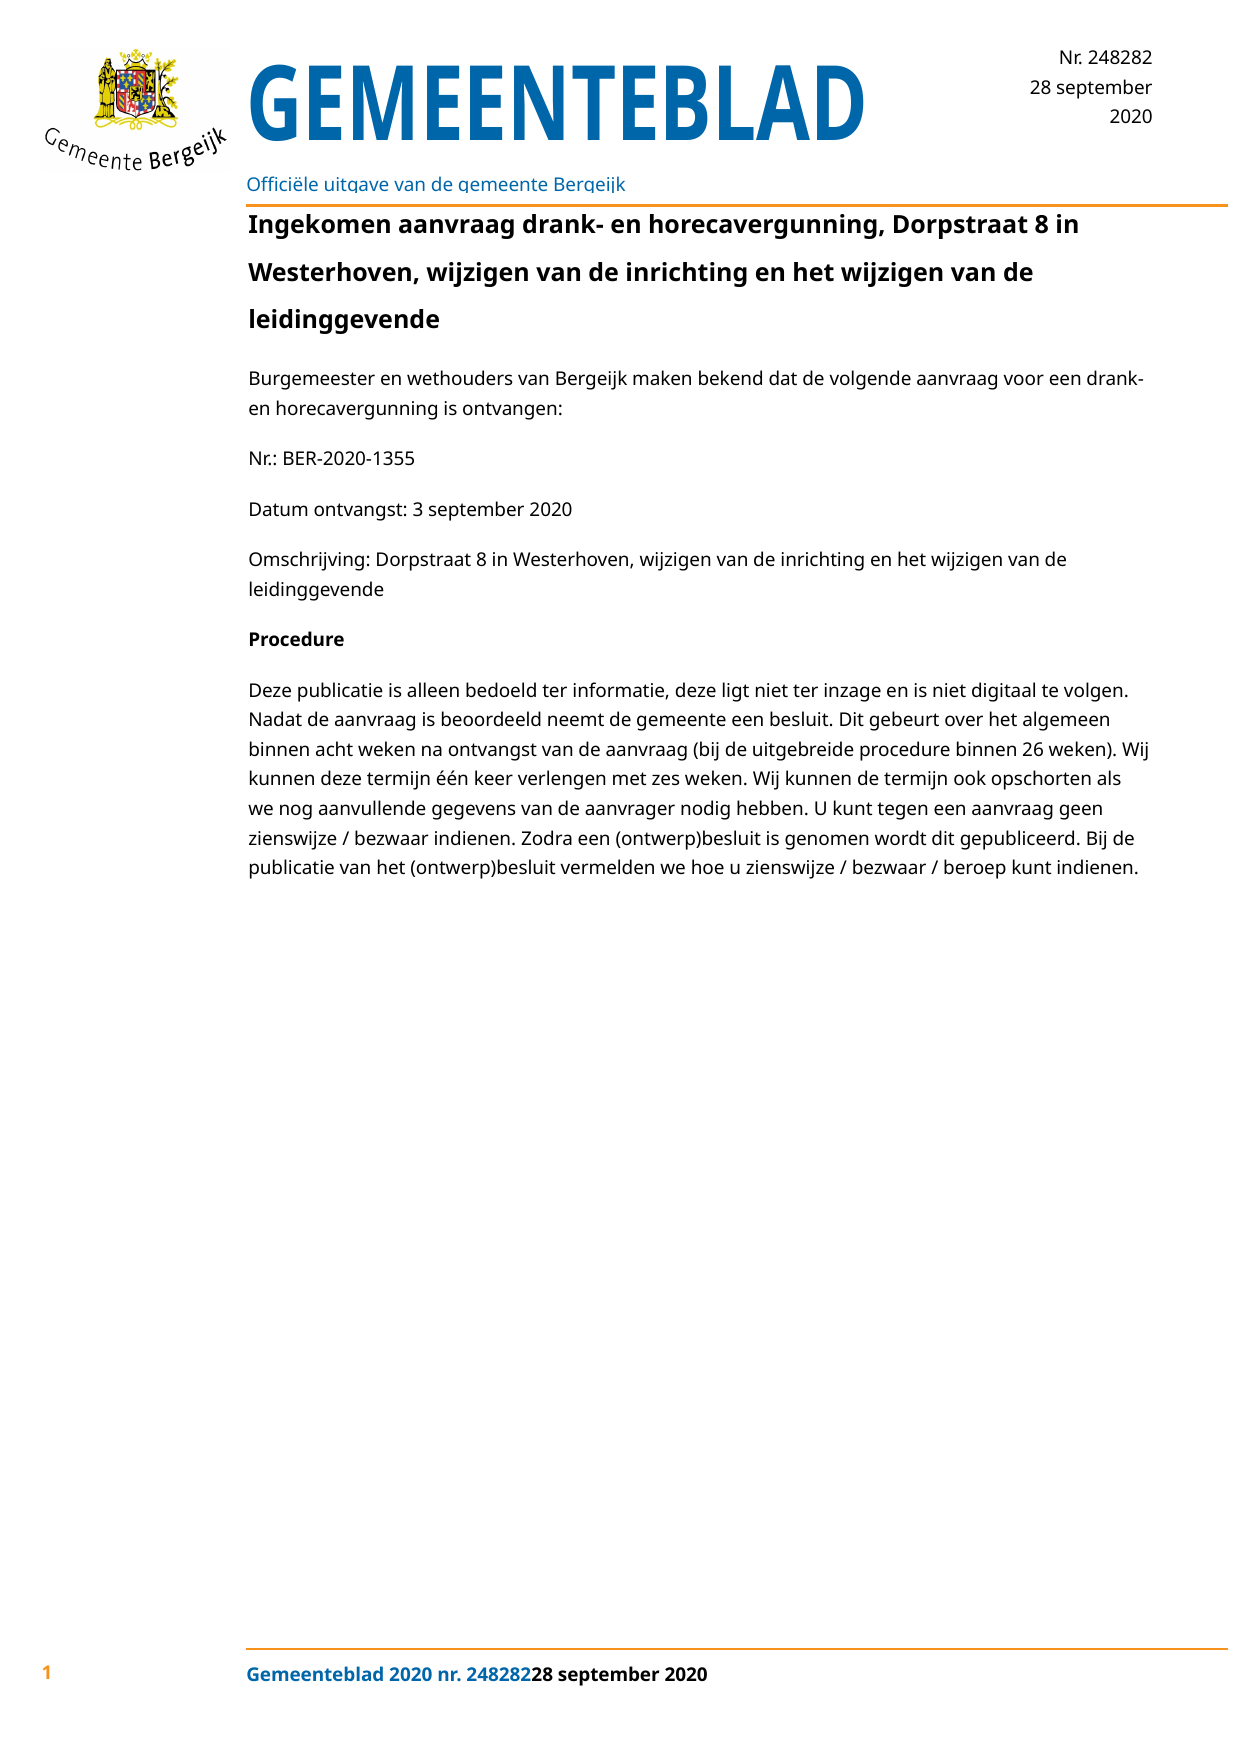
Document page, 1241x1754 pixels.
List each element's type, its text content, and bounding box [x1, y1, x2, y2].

text Ingekomen aanvraag drank- en horecavergunning, Dorpstraat 8 in Westerhoven, wijzigen van de inrichting en het wijzigen van de leidinggevende [248, 207, 1152, 336]
picture [41, 47, 231, 172]
text Procedure [248, 626, 1152, 652]
text Nr.: BER-2020-1355 [248, 446, 1152, 471]
text Burgemeester en wethouders van Bergeijk maken bekend dat de volgende aanvraag voor een drank- en horecavergunning is ontvangen: [248, 366, 1152, 421]
text Omschrijving: Dorpstraat 8 in Westerhoven, wijzigen van de inrichting en het wijzigen van de leidinggevende [248, 546, 1152, 602]
text Datum ontvangst: 3 september 2020 [248, 496, 1152, 522]
text Deze publicatie is alleen bedoeld ter informatie, deze ligt niet ter inzage en is niet digitaal te volgen. Nadat de aanvraag is beoordeeld neemt de gemeente een besluit. Dit gebeurt over het algemeen binnen acht weken na ontvangst van de aanvraag (bij de uitgebreide procedure binnen 26 weken). Wij kunnen deze termijn één keer verlengen met zes weken. Wij kunnen de termijn ook opschorten als we nog aanvullende gegevens van de aanvrager nodig hebben. U kunt tegen een aanvraag geen zienswijze / bezwaar indienen. Zodra een (ontwerp)besluit is genomen wordt dit gepubliceerd. Bij de publicatie van het (ontwerp)besluit vermelden we hoe u zienswijze / bezwaar / beroep kunt indienen. [248, 677, 1152, 880]
